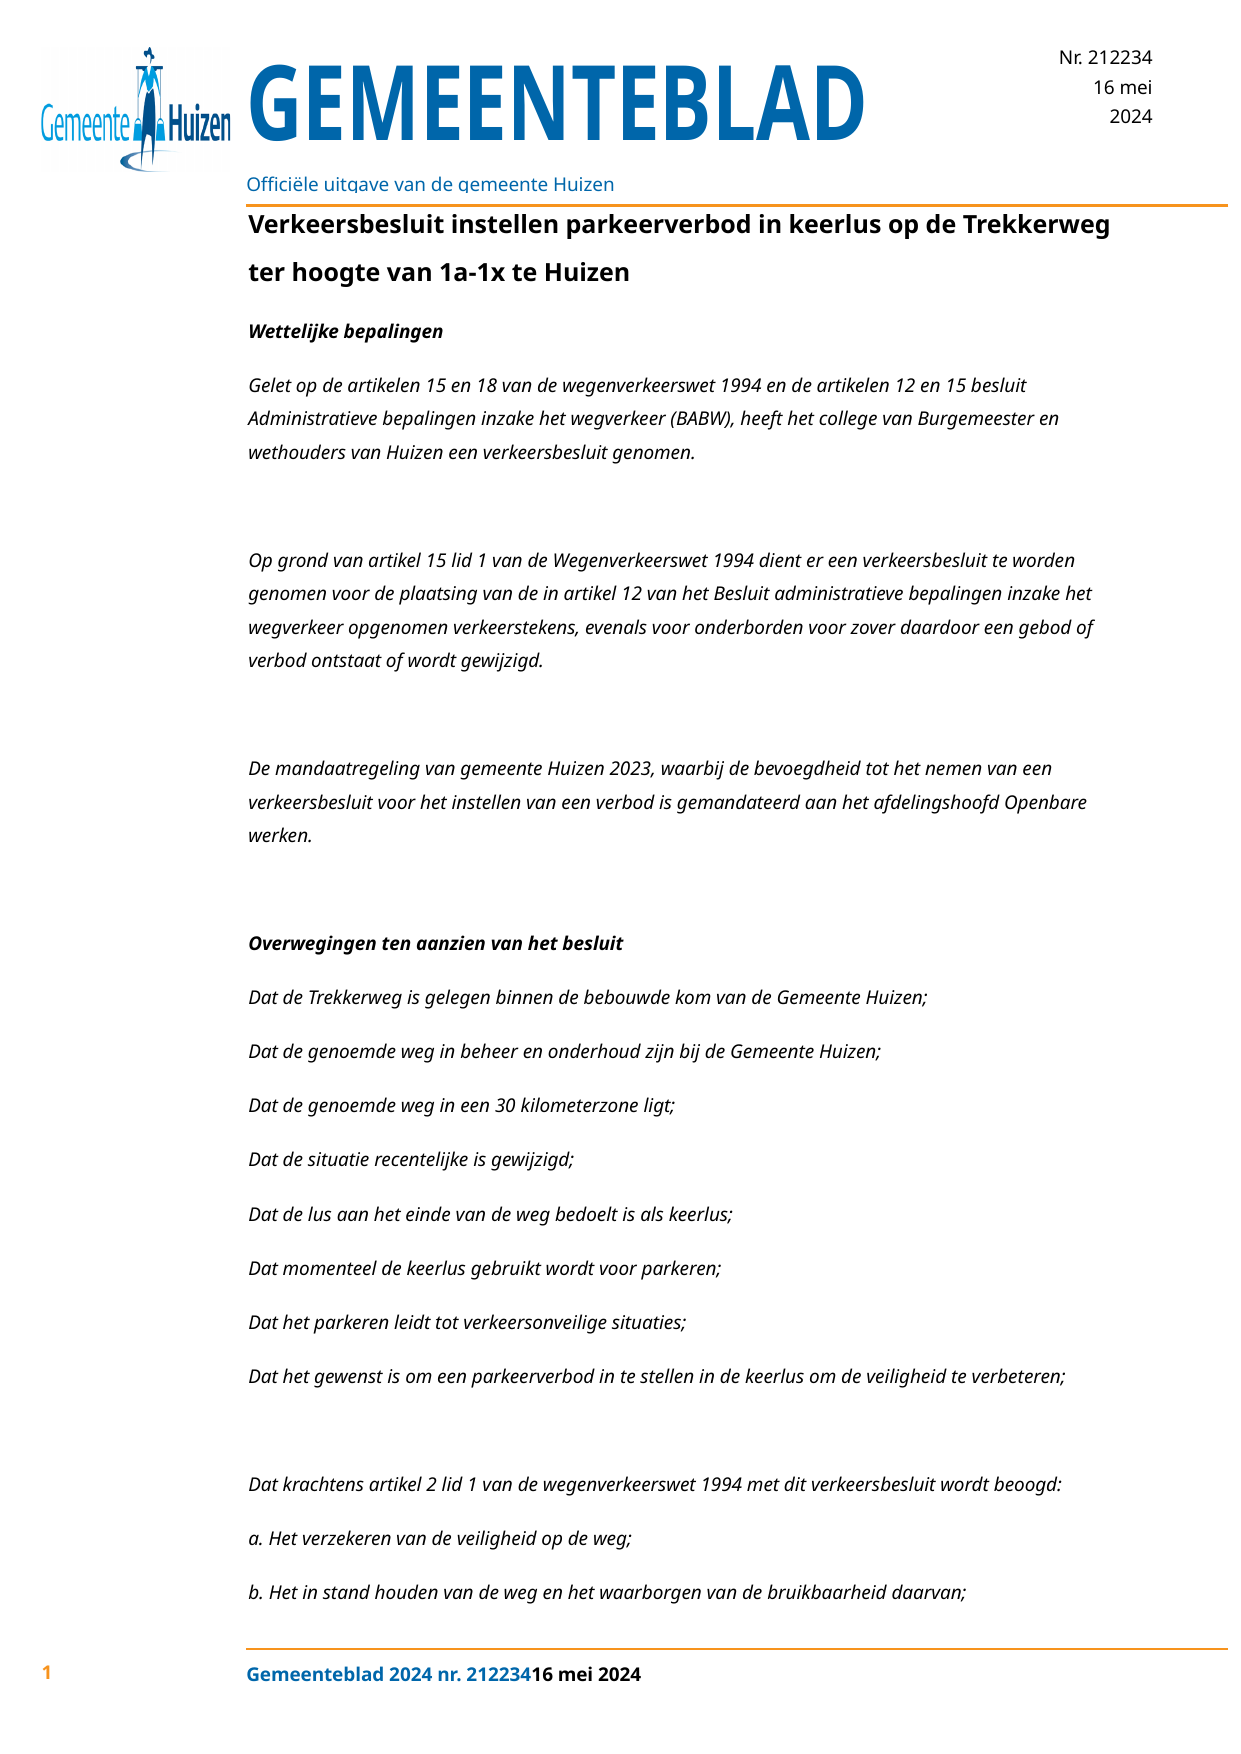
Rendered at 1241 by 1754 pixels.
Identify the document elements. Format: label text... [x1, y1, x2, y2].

text De mandaatregeling van gemeente Huizen 2023, waarbij de bevoegdheid tot het nemen van een verkeersbesluit voor het instellen van een verbod is gemandateerd aan het afdelingshoofd Openbare werken. [248, 755, 1152, 848]
picture [41, 47, 231, 172]
text Overwegingen ten aanzien van het besluit [248, 930, 1152, 956]
text Wettelijke bepalingen [248, 318, 1152, 344]
text Dat de genoemde weg in beheer en onderhoud zijn bij de Gemeente Huizen; [248, 1038, 1152, 1064]
text a. Het verzekeren van de veiligheid op de weg; [248, 1525, 1152, 1551]
text Dat het gewenst is om een parkeerverbod in te stellen in de keerlus om de veiligheid te verbeteren; [248, 1363, 1152, 1389]
text Dat de genoemde weg in een 30 kilometerzone ligt; [248, 1093, 1152, 1118]
text Dat de lus aan het einde van de weg bedoelt is als keerlus; [248, 1201, 1152, 1226]
text b. Het in stand houden van de weg en het waarborgen van de bruikbaarheid daarvan; [248, 1579, 1152, 1605]
text Op grond van artikel 15 lid 1 van de Wegenverkeerswet 1994 dient er een verkeersbesluit te worden genomen voor de plaatsing van de in artikel 12 van het Besluit administratieve bepalingen inzake het wegverkeer opgenomen verkeerstekens, evenals voor onderborden voor zover daardoor een gebod of verbod ontstaat of wordt gewijzigd. [248, 547, 1152, 673]
text Verkeersbesluit instellen parkeerverbod in keerlus op de Trekkerweg ter hoogte van 1a-1x te Huizen [248, 207, 1152, 288]
text Gelet op de artikelen 15 en 18 van de wegenverkeerswet 1994 en de artikelen 12 en 15 besluit Administratieve bepalingen inzake het wegverkeer (BABW), heeft het college van Burgemeester en wethouders van Huizen een verkeersbesluit genomen. [248, 372, 1152, 464]
text Dat het parkeren leidt tot verkeersonveilige situaties; [248, 1309, 1152, 1334]
text Dat momenteel de keerlus gebruikt wordt voor parkeren; [248, 1255, 1152, 1281]
text Dat krachtens artikel 2 lid 1 van de wegenverkeerswet 1994 met dit verkeersbesluit wordt beoogd: [248, 1471, 1152, 1497]
text Dat de Trekkerweg is gelegen binnen de bebouwde kom van de Gemeente Huizen; [248, 984, 1152, 1010]
text Dat de situatie recentelijke is gewijzigd; [248, 1147, 1152, 1172]
